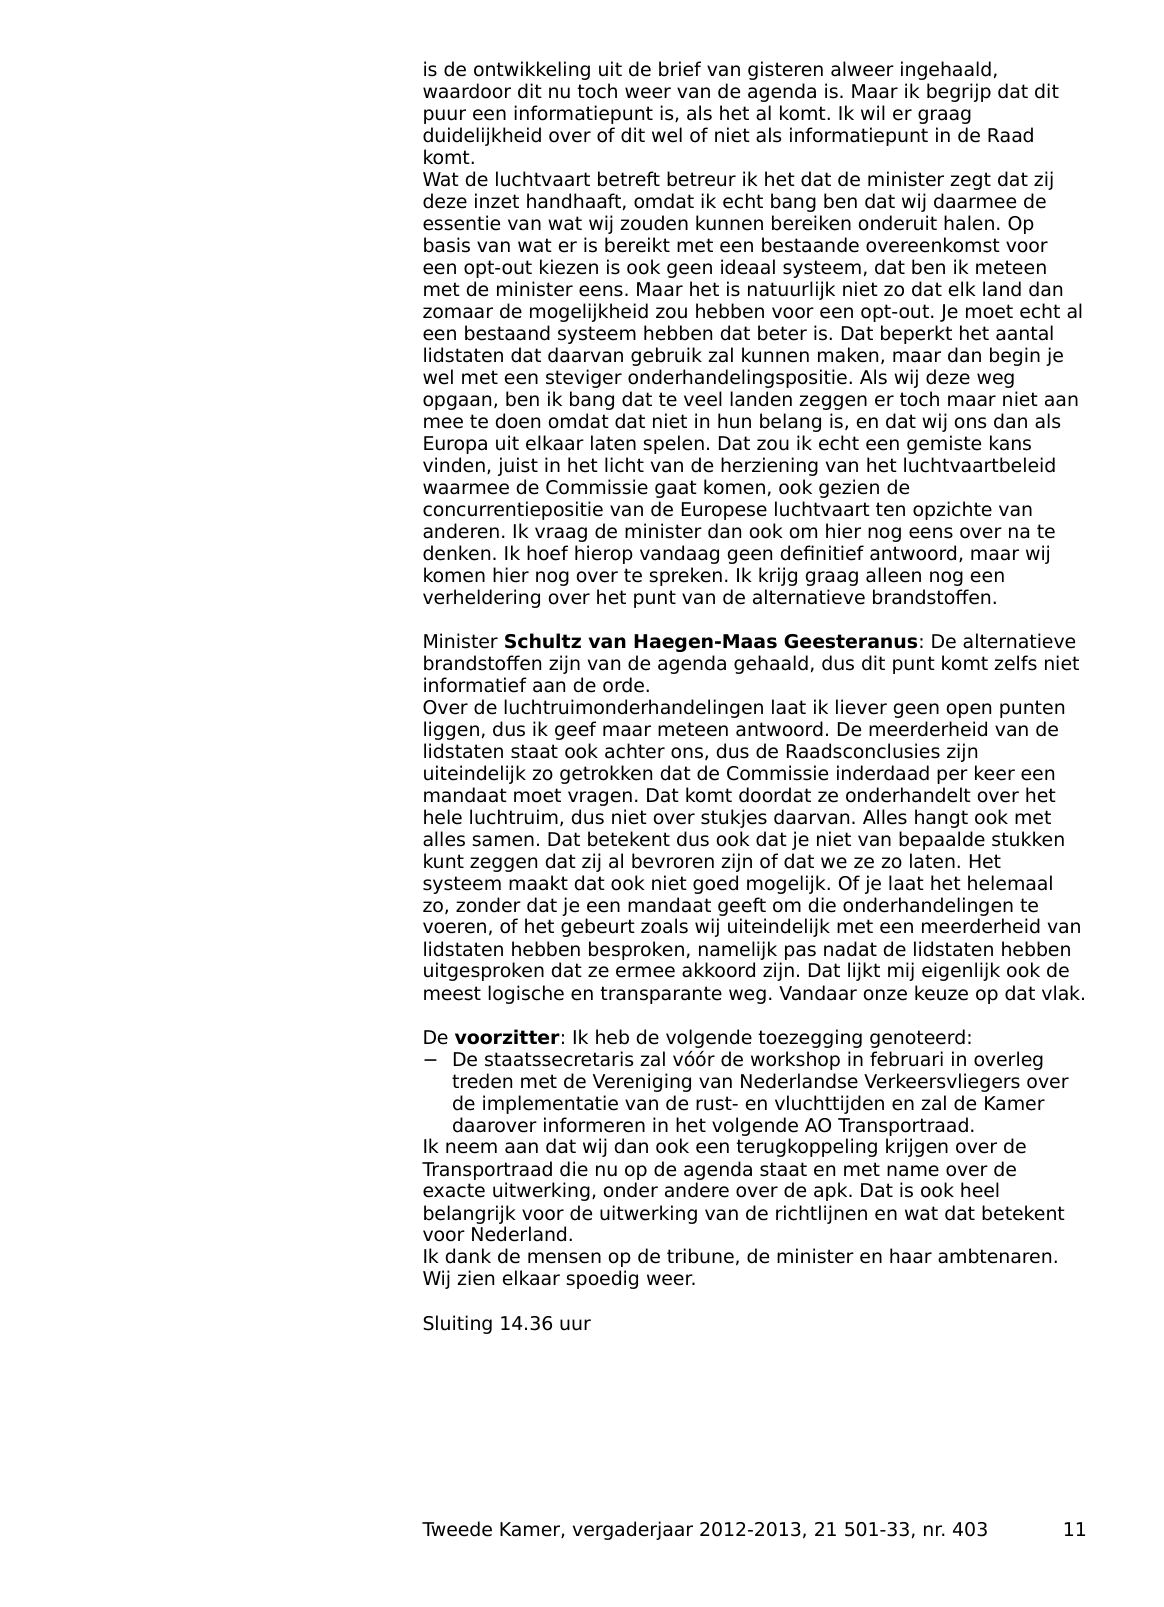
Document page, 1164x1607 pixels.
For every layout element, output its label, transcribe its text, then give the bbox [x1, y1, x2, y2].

text Ik neem aan dat wij dan ook een terugkoppeling krijgen over de Transportraad die nu op de agenda staat en met name over de exacte uitwerking, onder andere over de apk. Dat is ook heel belangrijk voor de uitwerking van de richtlijnen en wat dat betekent voor Nederland. [422, 1136, 1087, 1246]
text Wat de luchtvaart betreft betreur ik het dat de minister zegt dat zij deze inzet handhaaft, omdat ik echt bang ben dat wij daarmee de essentie van wat wij zouden kunnen bereiken onderuit halen. Op basis van wat er is bereikt met een bestaande overeenkomst voor een opt-out kiezen is ook geen ideaal systeem, dat ben ik meteen met de minister eens. Maar het is natuurlijk niet zo dat elk land dan zomaar de mogelijkheid zou hebben voor een opt-out. Je moet echt al een bestaand systeem hebben dat beter is. Dat beperkt het aantal lidstaten dat daarvan gebruik zal kunnen maken, maar dan begin je wel met een steviger onderhandelingspositie. Als wij deze weg opgaan, ben ik bang dat te veel landen zeggen er toch maar niet aan mee te doen omdat dat niet in hun belang is, en dat wij ons dan als Europa uit elkaar laten spelen. Dat zou ik echt een gemiste kans vinden, juist in het licht van de herziening van het luchtvaartbeleid waarmee de Commissie gaat komen, ook gezien de concurrentiepositie van de Europese luchtvaart ten opzichte van anderen. Ik vraag de minister dan ook om hier nog eens over na te denken. Ik hoef hierop vandaag geen definitief antwoord, maar wij komen hier nog over te spreken. Ik krijg graag alleen nog een verheldering over het punt van de alternatieve brandstoffen. [422, 169, 1087, 608]
text Ik dank de mensen op de tribune, de minister en haar ambtenaren. Wij zien elkaar spoedig weer. [422, 1246, 1087, 1290]
text − De staatssecretaris zal vóór de workshop in februari in overleg treden met de Vereniging van Nederlandse Verkeersvliegers over de implementatie van de rust- en vluchttijden en zal de Kamer daarover informeren in het volgende AO Transportraad. [422, 1048, 1087, 1136]
text Sluiting 14.36 uur [422, 1312, 1087, 1334]
text Minister Schultz van Haegen-Maas Geesteranus: De alternatieve brandstoffen zijn van de agenda gehaald, dus dit punt komt zelfs niet informatief aan de orde. [422, 631, 1087, 697]
text is de ontwikkeling uit de brief van gisteren alweer ingehaald, waardoor dit nu toch weer van de agenda is. Maar ik begrijp dat dit puur een informatiepunt is, als het al komt. Ik wil er graag duidelijkheid over of dit wel of niet als informatiepunt in de Raad komt. [422, 59, 1087, 169]
text De voorzitter: Ik heb de volgende toezegging genoteerd: [422, 1027, 1087, 1048]
text Over de luchtruimonderhandelingen laat ik liever geen open punten liggen, dus ik geef maar meteen antwoord. De meerderheid van de lidstaten staat ook achter ons, dus de Raadsconclusies zijn uiteindelijk zo getrokken dat de Commissie inderdaad per keer een mandaat moet vragen. Dat komt doordat ze onderhandelt over het hele luchtruim, dus niet over stukjes daarvan. Alles hangt ook met alles samen. Dat betekent dus ook dat je niet van bepaalde stukken kunt zeggen dat zij al bevroren zijn of dat we ze zo laten. Het systeem maakt dat ook niet goed mogelijk. Of je laat het helemaal zo, zonder dat je een mandaat geeft om die onderhandelingen te voeren, of het gebeurt zoals wij uiteindelijk met een meerderheid van lidstaten hebben besproken, namelijk pas nadat de lidstaten hebben uitgesproken dat ze ermee akkoord zijn. Dat lijkt mij eigenlijk ook de meest logische en transparante weg. Vandaar onze keuze op dat vlak. [422, 697, 1087, 1004]
